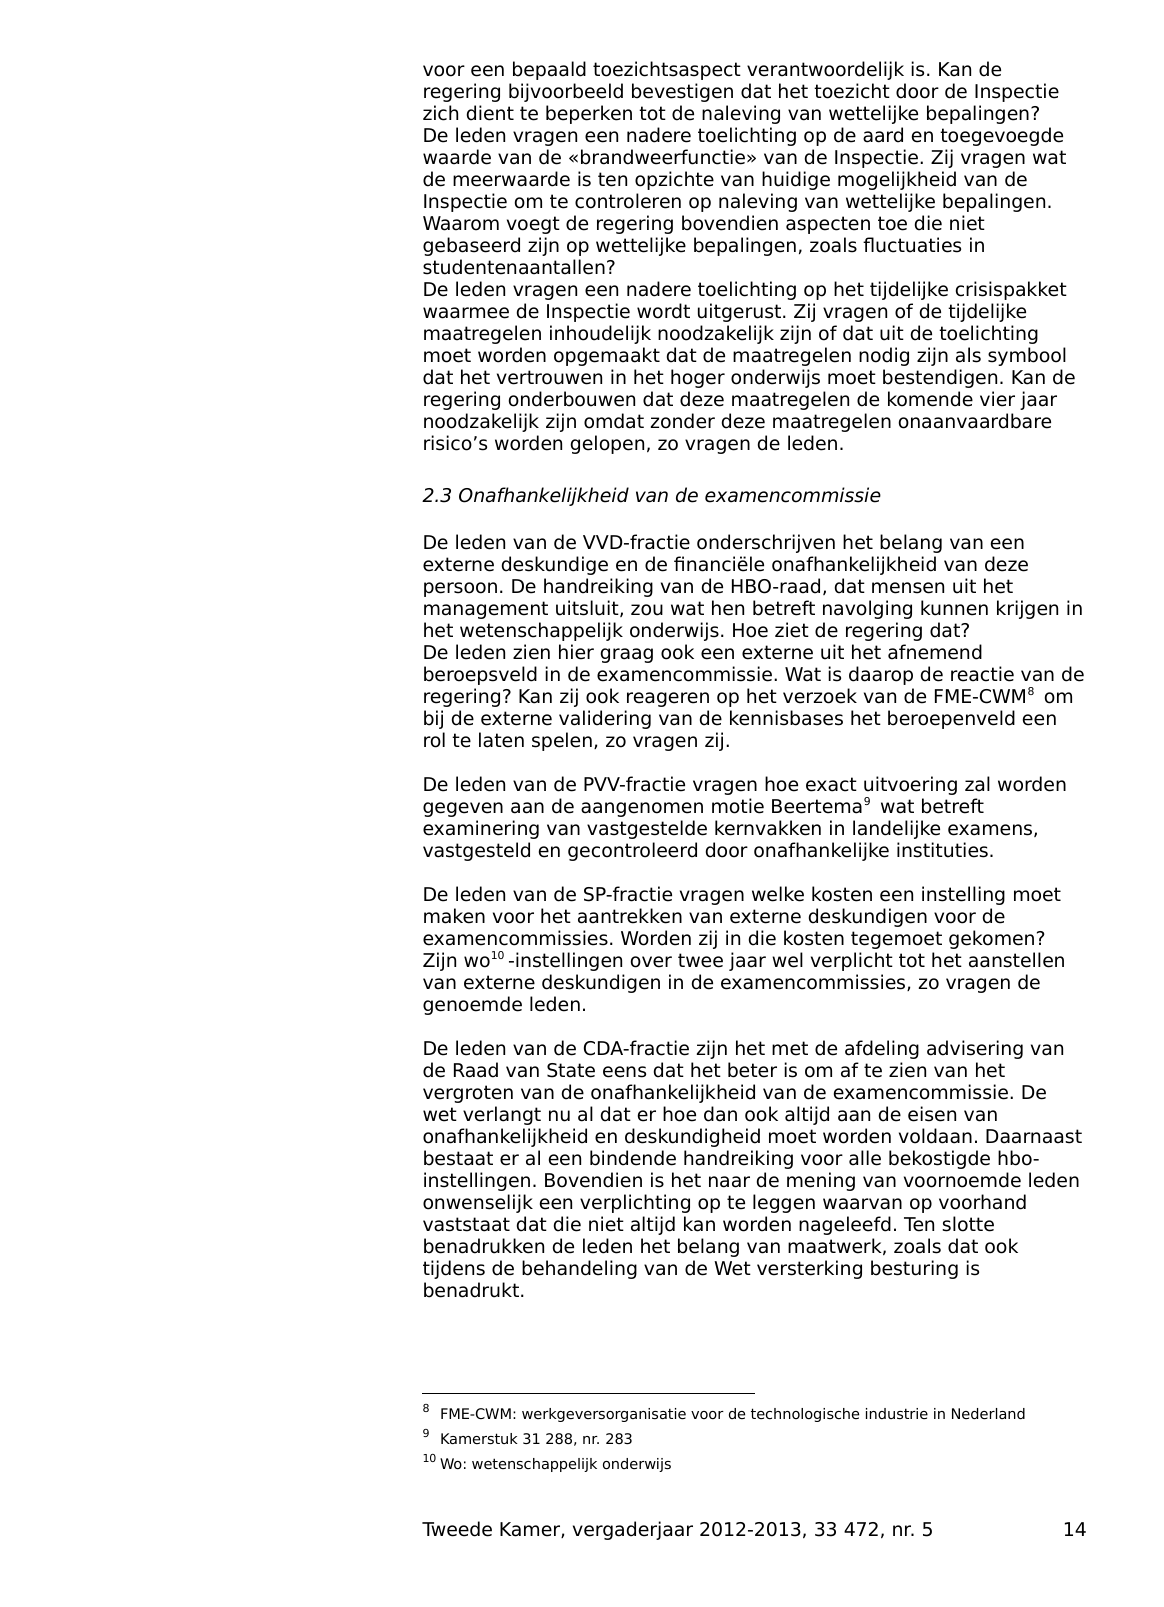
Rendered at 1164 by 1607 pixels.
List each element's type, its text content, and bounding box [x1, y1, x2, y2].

text De leden vragen een nadere toelichting op de aard en toegevoegde waarde van de «brandweerfunctie» van de Inspectie. Zij vragen wat de meerwaarde is ten opzichte van huidige mogelijkheid van de Inspectie om te controleren op naleving van wettelijke bepalingen. Waarom voegt de regering bovendien aspecten toe die niet gebaseerd zijn op wettelijke bepalingen, zoals fluctuaties in studentenaantallen? [422, 125, 1087, 279]
text Kamerstuk 31 288, nr. 283 [422, 1427, 1087, 1449]
text voor een bepaald toezichtsaspect verantwoordelijk is. Kan de regering bijvoorbeeld bevestigen dat het toezicht door de Inspectie zich dient te beperken tot de naleving van wettelijke bepalingen? [422, 59, 1087, 125]
text Wo: wetenschappelijk onderwijs [422, 1452, 1087, 1474]
subtitle 2.3 Onafhankelijkheid van de examencommissie [422, 485, 1087, 507]
text FME-CWM: werkgeversorganisatie voor de technologische industrie in Nederland [422, 1402, 1087, 1424]
text De leden van de VVD-fractie onderschrijven het belang van een externe deskundige en de financiële onafhankelijkheid van deze persoon. De handreiking van de HBO-raad, dat mensen uit het management uitsluit, zou wat hen betreft navolging kunnen krijgen in het wetenschappelijk onderwijs. Hoe ziet de regering dat? [422, 532, 1087, 642]
text De leden van de CDA-fractie zijn het met de afdeling advisering van de Raad van State eens dat het beter is om af te zien van het vergroten van de onafhankelijkheid van de examencommissie. De wet verlangt nu al dat er hoe dan ook altijd aan de eisen van onafhankelijkheid en deskundigheid moet worden voldaan. Daarnaast bestaat er al een bindende handreiking voor alle bekostigde hbo-instellingen. Bovendien is het naar de mening van voornoemde leden onwenselijk een verplichting op te leggen waarvan op voorhand vaststaat dat die niet altijd kan worden nageleefd. Ten slotte benadrukken de leden het belang van maatwerk, zoals dat ook tijdens de behandeling van de Wet versterking besturing is benadrukt. [422, 1038, 1087, 1302]
text De leden zien hier graag ook een externe uit het afnemend beroepsveld in de examencommissie. Wat is daarop de reactie van de regering? Kan zij ook reageren op het verzoek van de FME-CWM om bij de externe validering van de kennisbases het beroepenveld een rol te laten spelen, zo vragen zij. [422, 642, 1087, 751]
text De leden van de SP-fractie vragen welke kosten een instelling moet maken voor het aantrekken van externe deskundigen voor de examencommissies. Worden zij in die kosten tegemoet gekomen? Zijn wo-instellingen over twee jaar wel verplicht tot het aanstellen van externe deskundigen in de examencommissies, zo vragen de genoemde leden. [422, 884, 1087, 1016]
text De leden van de PVV-fractie vragen hoe exact uitvoering zal worden gegeven aan de aangenomen motie Beertema wat betreft examinering van vastgestelde kernvakken in landelijke examens, vastgesteld en gecontroleerd door onafhankelijke instituties. [422, 774, 1087, 862]
text De leden vragen een nadere toelichting op het tijdelijke crisispakket waarmee de Inspectie wordt uitgerust. Zij vragen of de tijdelijke maatregelen inhoudelijk noodzakelijk zijn of dat uit de toelichting moet worden opgemaakt dat de maatregelen nodig zijn als symbool dat het vertrouwen in het hoger onderwijs moet bestendigen. Kan de regering onderbouwen dat deze maatregelen de komende vier jaar noodzakelijk zijn omdat zonder deze maatregelen onaanvaardbare risico’s worden gelopen, zo vragen de leden. [422, 279, 1087, 455]
